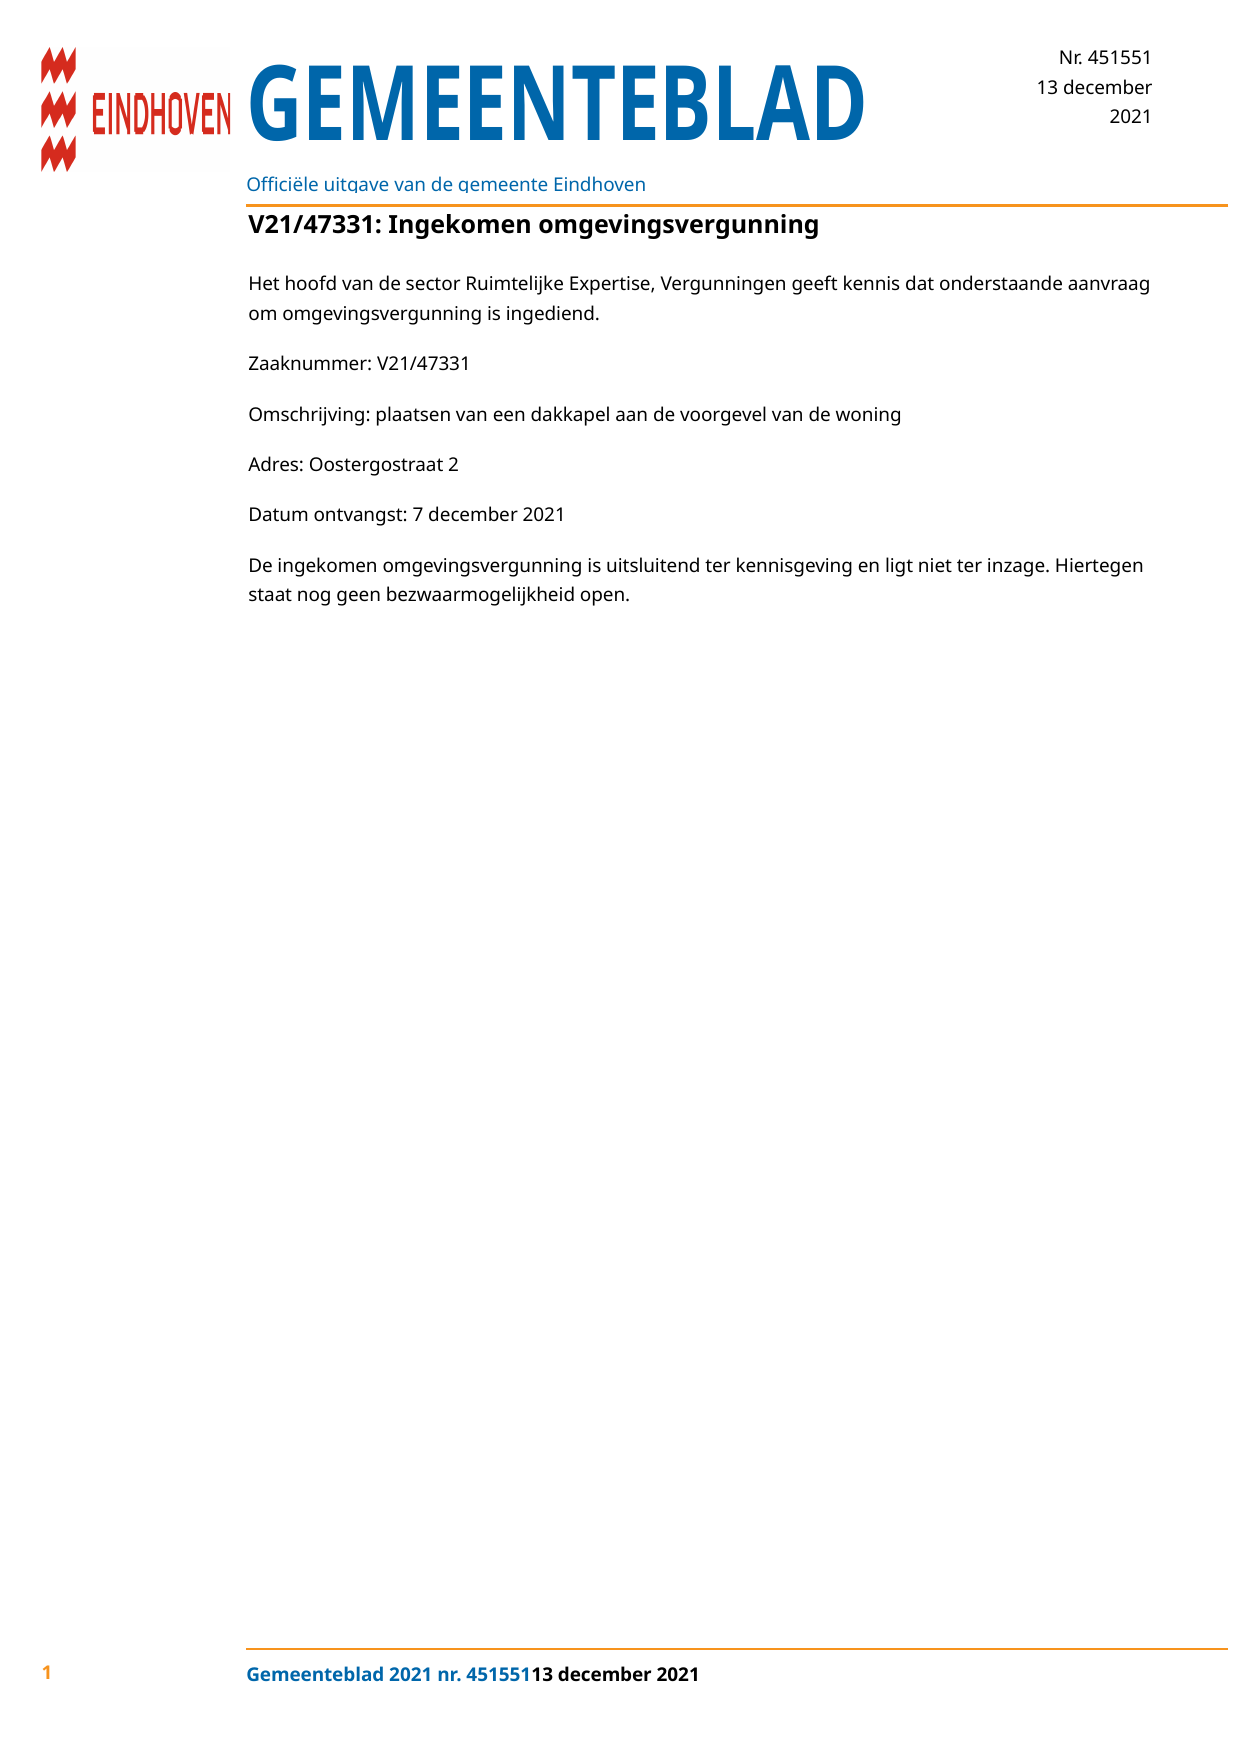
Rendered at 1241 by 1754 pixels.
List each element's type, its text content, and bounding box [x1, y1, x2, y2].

text Zaaknummer: V21/47331 [248, 350, 1152, 376]
picture [41, 47, 231, 172]
text V21/47331: Ingekomen omgevingsvergunning [248, 207, 1152, 241]
text Omschrijving: plaatsen van een dakkapel aan de voorgevel van de woning [248, 401, 1152, 426]
text De ingekomen omgevingsvergunning is uitsluitend ter kennisgeving en ligt niet ter inzage. Hiertegen staat nog geen bezwaarmogelijkheid open. [248, 552, 1152, 607]
text Datum ontvangst: 7 december 2021 [248, 502, 1152, 527]
text Het hoofd van de sector Ruimtelijke Expertise, Vergunningen geeft kennis dat onderstaande aanvraag om omgevingsvergunning is ingediend. [248, 270, 1152, 326]
text Adres: Oostergostraat 2 [248, 451, 1152, 477]
